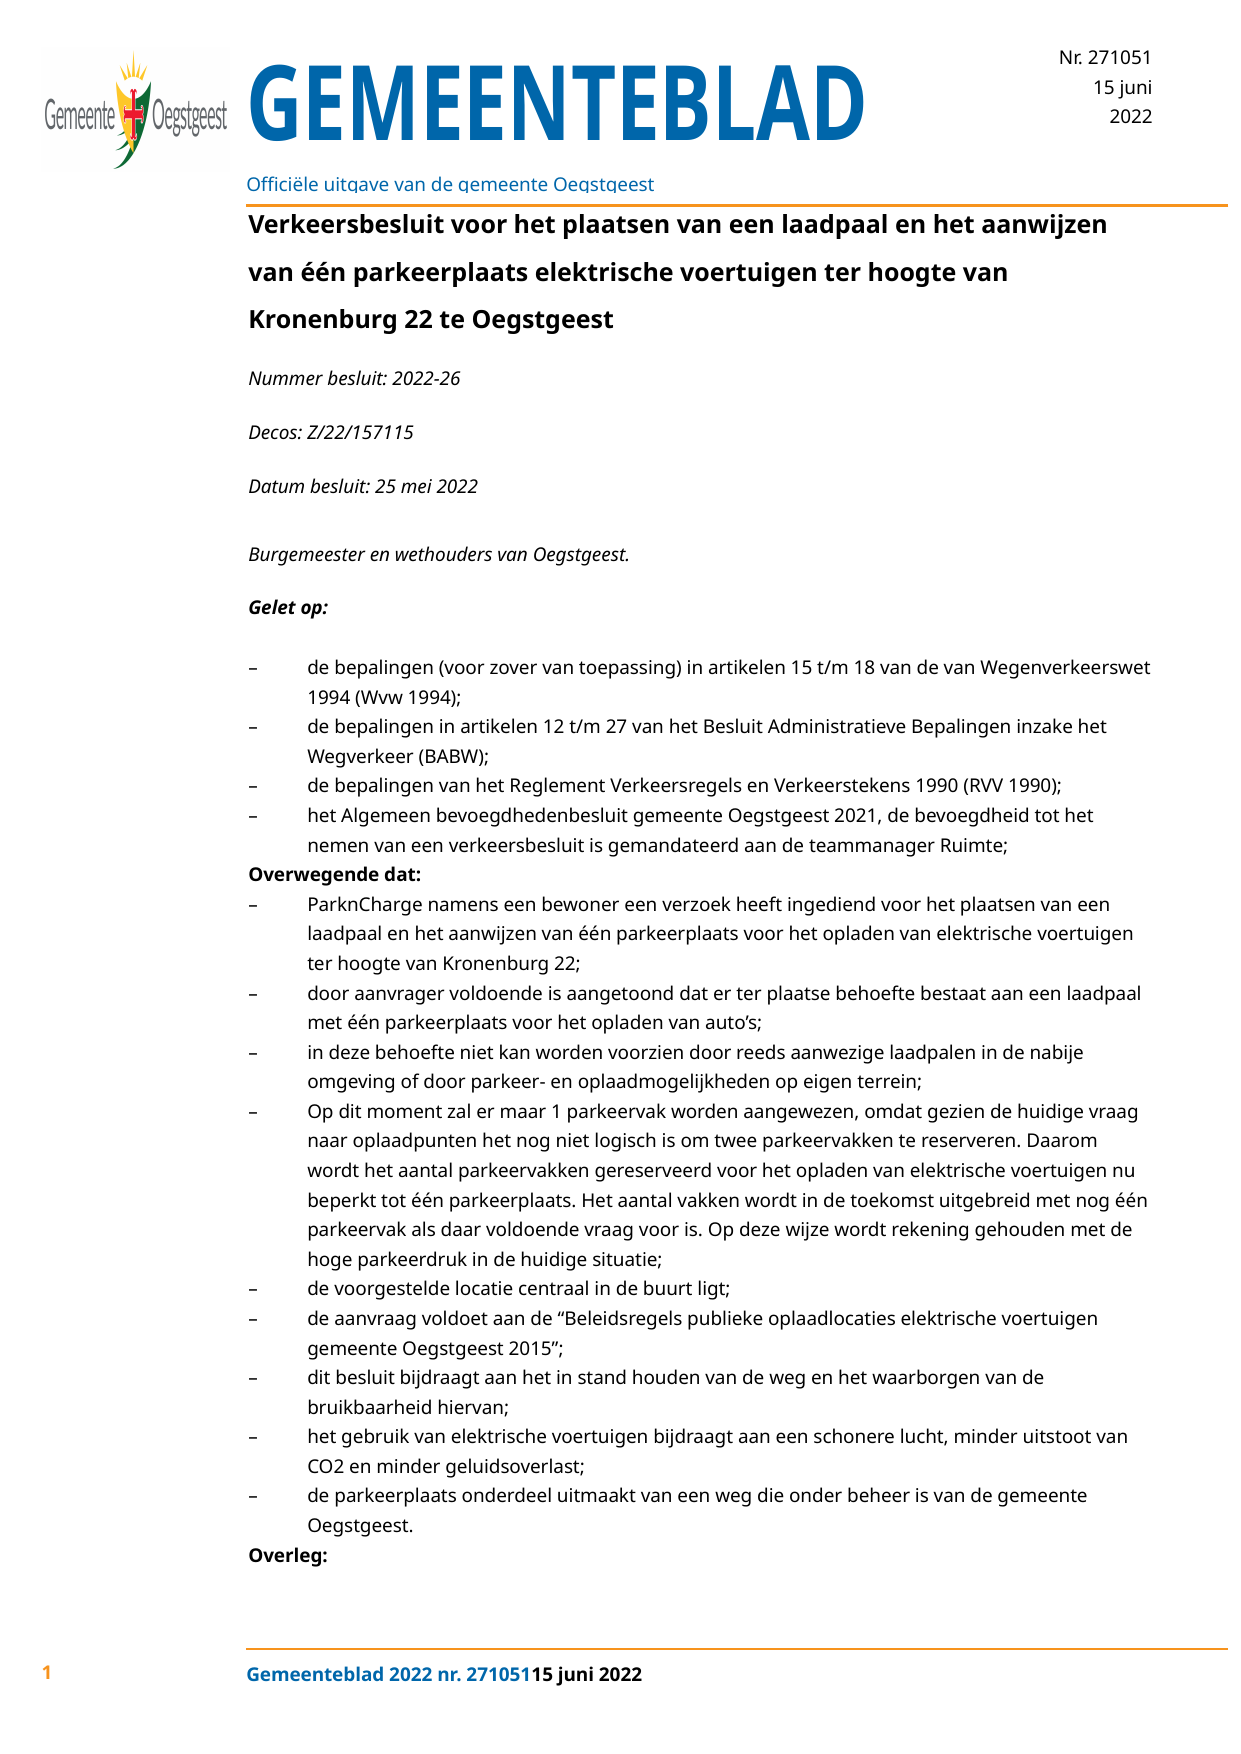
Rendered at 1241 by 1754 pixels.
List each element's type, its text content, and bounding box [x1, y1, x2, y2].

text Gelet op: [248, 594, 1152, 620]
list de parkeerplaats onderdeel uitmaakt van een weg die onder beheer is van de gemeente Oegstgeest. [248, 1483, 1152, 1538]
list in deze behoefte niet kan worden voorzien door reeds aanwezige laadpalen in de nabije omgeving of door parkeer- en oplaadmogelijkheden op eigen terrein; [248, 1039, 1152, 1094]
text Nummer besluit: 2022-26 [248, 366, 1152, 391]
text Burgemeester en wethouders van Oegstgeest. [248, 541, 1152, 567]
text Datum besluit: 25 mei 2022 [248, 474, 1152, 499]
list Op dit moment zal er maar 1 parkeervak worden aangewezen, omdat gezien de huidige vraag naar oplaadpunten het nog niet logisch is om twee parkeervakken te reserveren. Daarom wordt het aantal parkeervakken gereserveerd voor het opladen van elektrische voertuigen nu beperkt tot één parkeerplaats. Het aantal vakken wordt in de toekomst uitgebreid met nog één parkeervak als daar voldoende vraag voor is. Op deze wijze wordt rekening gehouden met de hoge parkeerdruk in de huidige situatie; [248, 1098, 1152, 1272]
text Decos: Z/22/157115 [248, 419, 1152, 445]
list de aanvraag voldoet aan de “Beleidsregels publieke oplaadlocaties elektrische voertuigen gemeente Oegstgeest 2015”; [248, 1305, 1152, 1360]
text Verkeersbesluit voor het plaatsen van een laadpaal en het aanwijzen van één parkeerplaats elektrische voertuigen ter hoogte van Kronenburg 22 te Oegstgeest [248, 207, 1152, 336]
list dit besluit bijdraagt aan het in stand houden van de weg en het waarborgen van de bruikbaarheid hiervan; [248, 1364, 1152, 1419]
list de voorgestelde locatie centraal in de buurt ligt; [248, 1276, 1152, 1301]
list het Algemeen bevoegdhedenbesluit gemeente Oegstgeest 2021, de bevoegdheid tot het nemen van een verkeersbesluit is gemandateerd aan de teammanager Ruimte; [248, 802, 1152, 857]
list de bepalingen (voor zover van toepassing) in artikelen 15 t/m 18 van de van Wegenverkeerswet 1994 (Wvw 1994); [248, 654, 1152, 709]
text Overwegende dat: [248, 861, 1152, 887]
list de bepalingen in artikelen 12 t/m 27 van het Besluit Administratieve Bepalingen inzake het Wegverkeer (BABW); [248, 713, 1152, 769]
picture [41, 47, 231, 172]
text Overleg: [248, 1542, 1152, 1567]
list de bepalingen van het Reglement Verkeersregels en Verkeerstekens 1990 (RVV 1990); [248, 773, 1152, 798]
list het gebruik van elektrische voertuigen bijdraagt aan een schonere lucht, minder uitstoot van CO2 en minder geluidsoverlast; [248, 1423, 1152, 1479]
list door aanvrager voldoende is aangetoond dat er ter plaatse behoefte bestaat aan een laadpaal met één parkeerplaats voor het opladen van auto’s; [248, 980, 1152, 1035]
list ParknCharge namens een bewoner een verzoek heeft ingediend voor het plaatsen van een laadpaal en het aanwijzen van één parkeerplaats voor het opladen van elektrische voertuigen ter hoogte van Kronenburg 22; [248, 891, 1152, 976]
